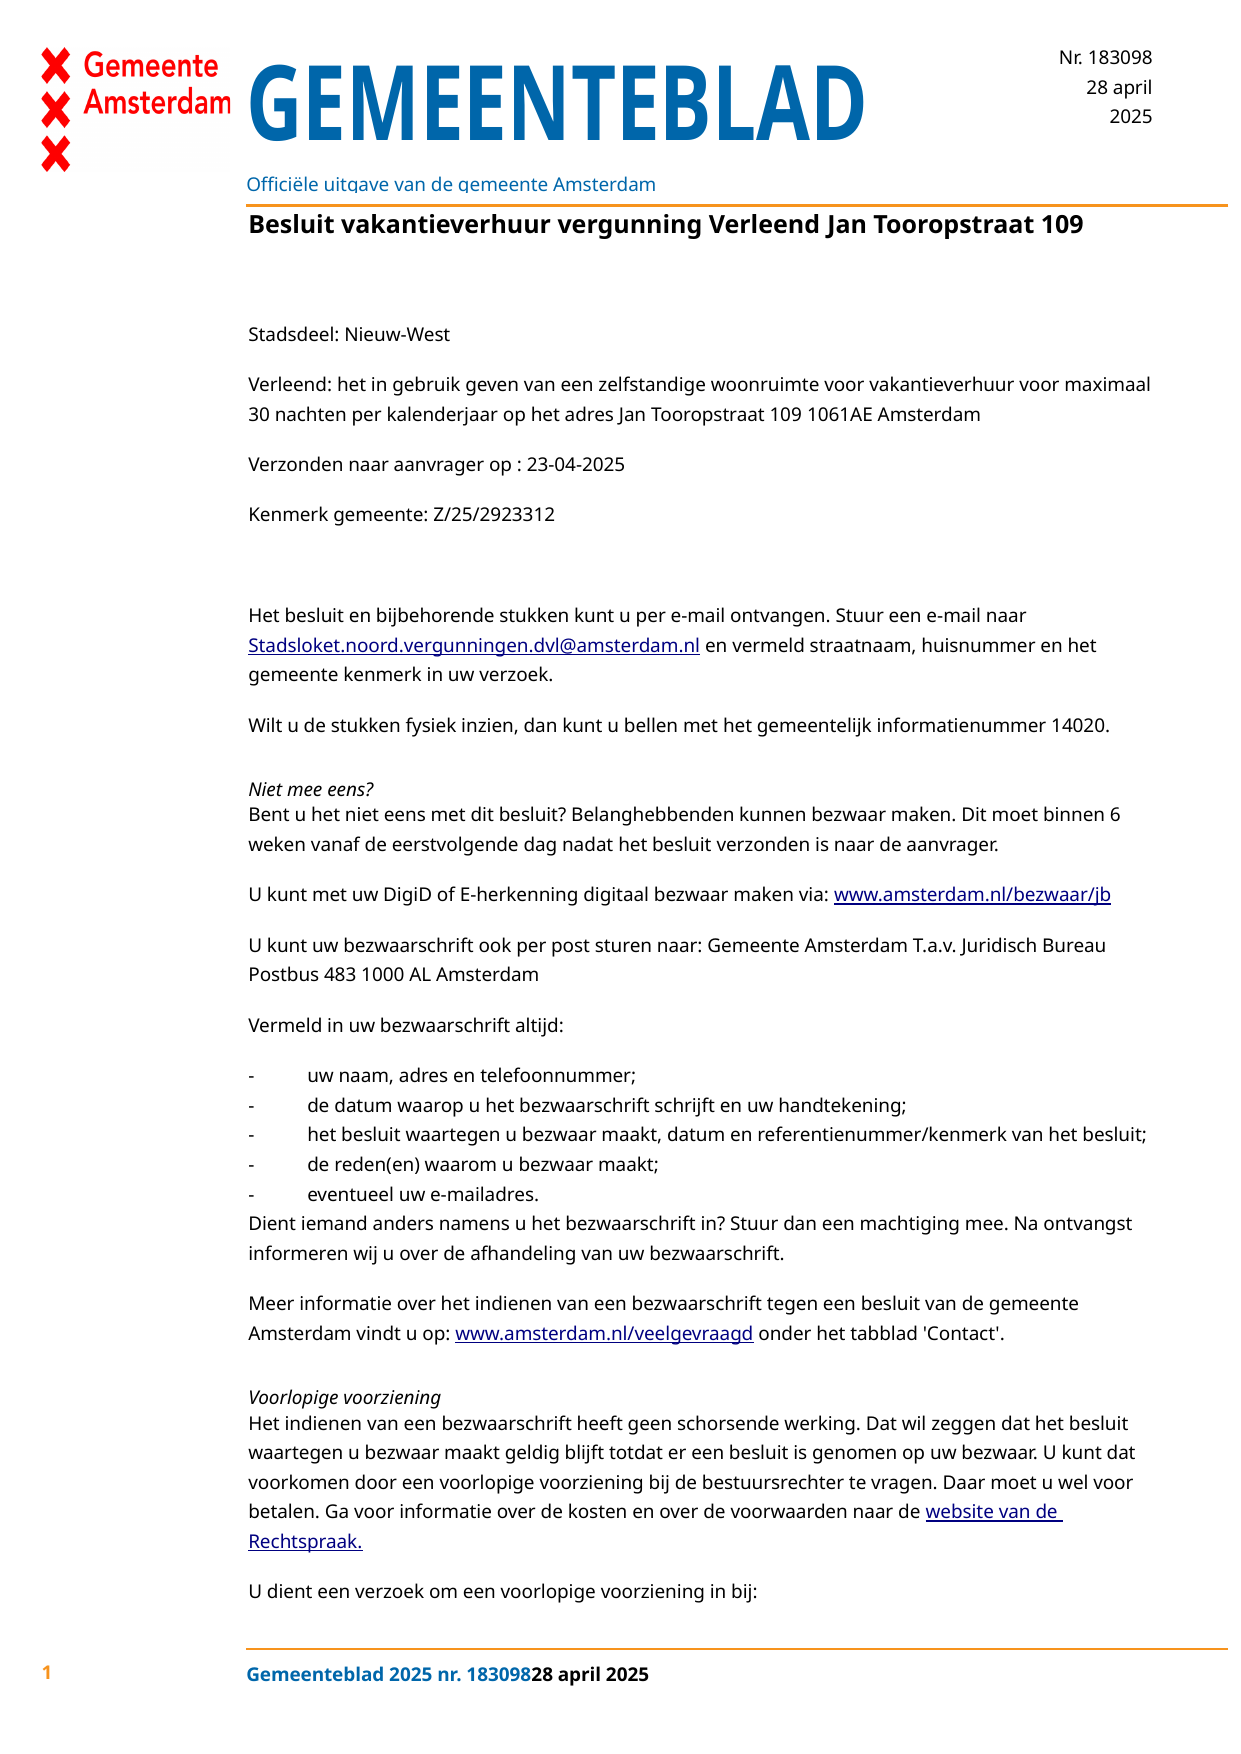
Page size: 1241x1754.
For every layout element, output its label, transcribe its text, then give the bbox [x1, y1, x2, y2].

list de datum waarop u het bezwaarschrift schrijft en uw handtekening; [248, 1092, 1152, 1118]
text U dient een verzoek om een voorlopige voorziening in bij: [248, 1578, 1152, 1604]
text Voorlopige voorziening [248, 1384, 1152, 1410]
text Besluit vakantieverhuur vergunning Verleend Jan Tooropstraat 109 [248, 207, 1152, 241]
list de reden(en) waarom u bezwaar maakt; [248, 1151, 1152, 1177]
text Wilt u de stukken fysiek inzien, dan kunt u bellen met het gemeentelijk informatienummer 14020. [248, 712, 1152, 738]
text Het besluit en bijbehorende stukken kunt u per e-mail ontvangen. Stuur een e-mail naar Stadsloket.noord.vergunningen.dvl@amsterdam.nl en vermeld straatnaam, huisnummer en het gemeente kenmerk in uw verzoek. [248, 602, 1152, 687]
text Kenmerk gemeente: Z/25/2923312 [248, 502, 1152, 527]
text U kunt uw bezwaarschrift ook per post sturen naar: Gemeente Amsterdam T.a.v. Juridisch Bureau Postbus 483 1000 AL Amsterdam [248, 932, 1152, 987]
text Vermeld in uw bezwaarschrift altijd: [248, 1012, 1152, 1038]
text Dient iemand anders namens u het bezwaarschrift in? Stuur dan een machtiging mee. Na ontvangst informeren wij u over de afhandeling van uw bezwaarschrift. [248, 1210, 1152, 1266]
text U kunt met uw DigiD of E-herkenning digitaal bezwaar maken via: www.amsterdam.nl/bezwaar/jb [248, 882, 1152, 907]
text Niet mee eens? [248, 776, 1152, 802]
text Verleend: het in gebruik geven van een zelfstandige woonruimte voor vakantieverhuur voor maximaal 30 nachten per kalenderjaar op het adres Jan Tooropstraat 109 1061AE Amsterdam [248, 371, 1152, 426]
list uw naam, adres en telefoonnummer; [248, 1062, 1152, 1088]
text Bent u het niet eens met dit besluit? Belanghebbenden kunnen bezwaar maken. Dit moet binnen 6 weken vanaf de eerstvolgende dag nadat het besluit verzonden is naar de aanvrager. [248, 802, 1152, 857]
list het besluit waartegen u bezwaar maakt, datum en referentienummer/kenmerk van het besluit; [248, 1122, 1152, 1147]
text Het indienen van een bezwaarschrift heeft geen schorsende werking. Dat wil zeggen dat het besluit waartegen u bezwaar maakt geldig blijft totdat er een besluit is genomen op uw bezwaar. U kunt dat voorkomen door een voorlopige voorziening bij de bestuursrechter te vragen. Daar moet u wel voor betalen. Ga voor informatie over de kosten en over de voorwaarden naar de website van de Rechtspraak. [248, 1410, 1152, 1554]
text Verzonden naar aanvrager op : 23-04-2025 [248, 451, 1152, 477]
picture [41, 47, 231, 172]
text Meer informatie over het indienen van een bezwaarschrift tegen een besluit van de gemeente Amsterdam vindt u op: www.amsterdam.nl/veelgevraagd onder het tabblad 'Contact'. [248, 1290, 1152, 1346]
text Stadsdeel: Nieuw-West [248, 321, 1152, 346]
list eventueel uw e-mailadres. [248, 1181, 1152, 1207]
